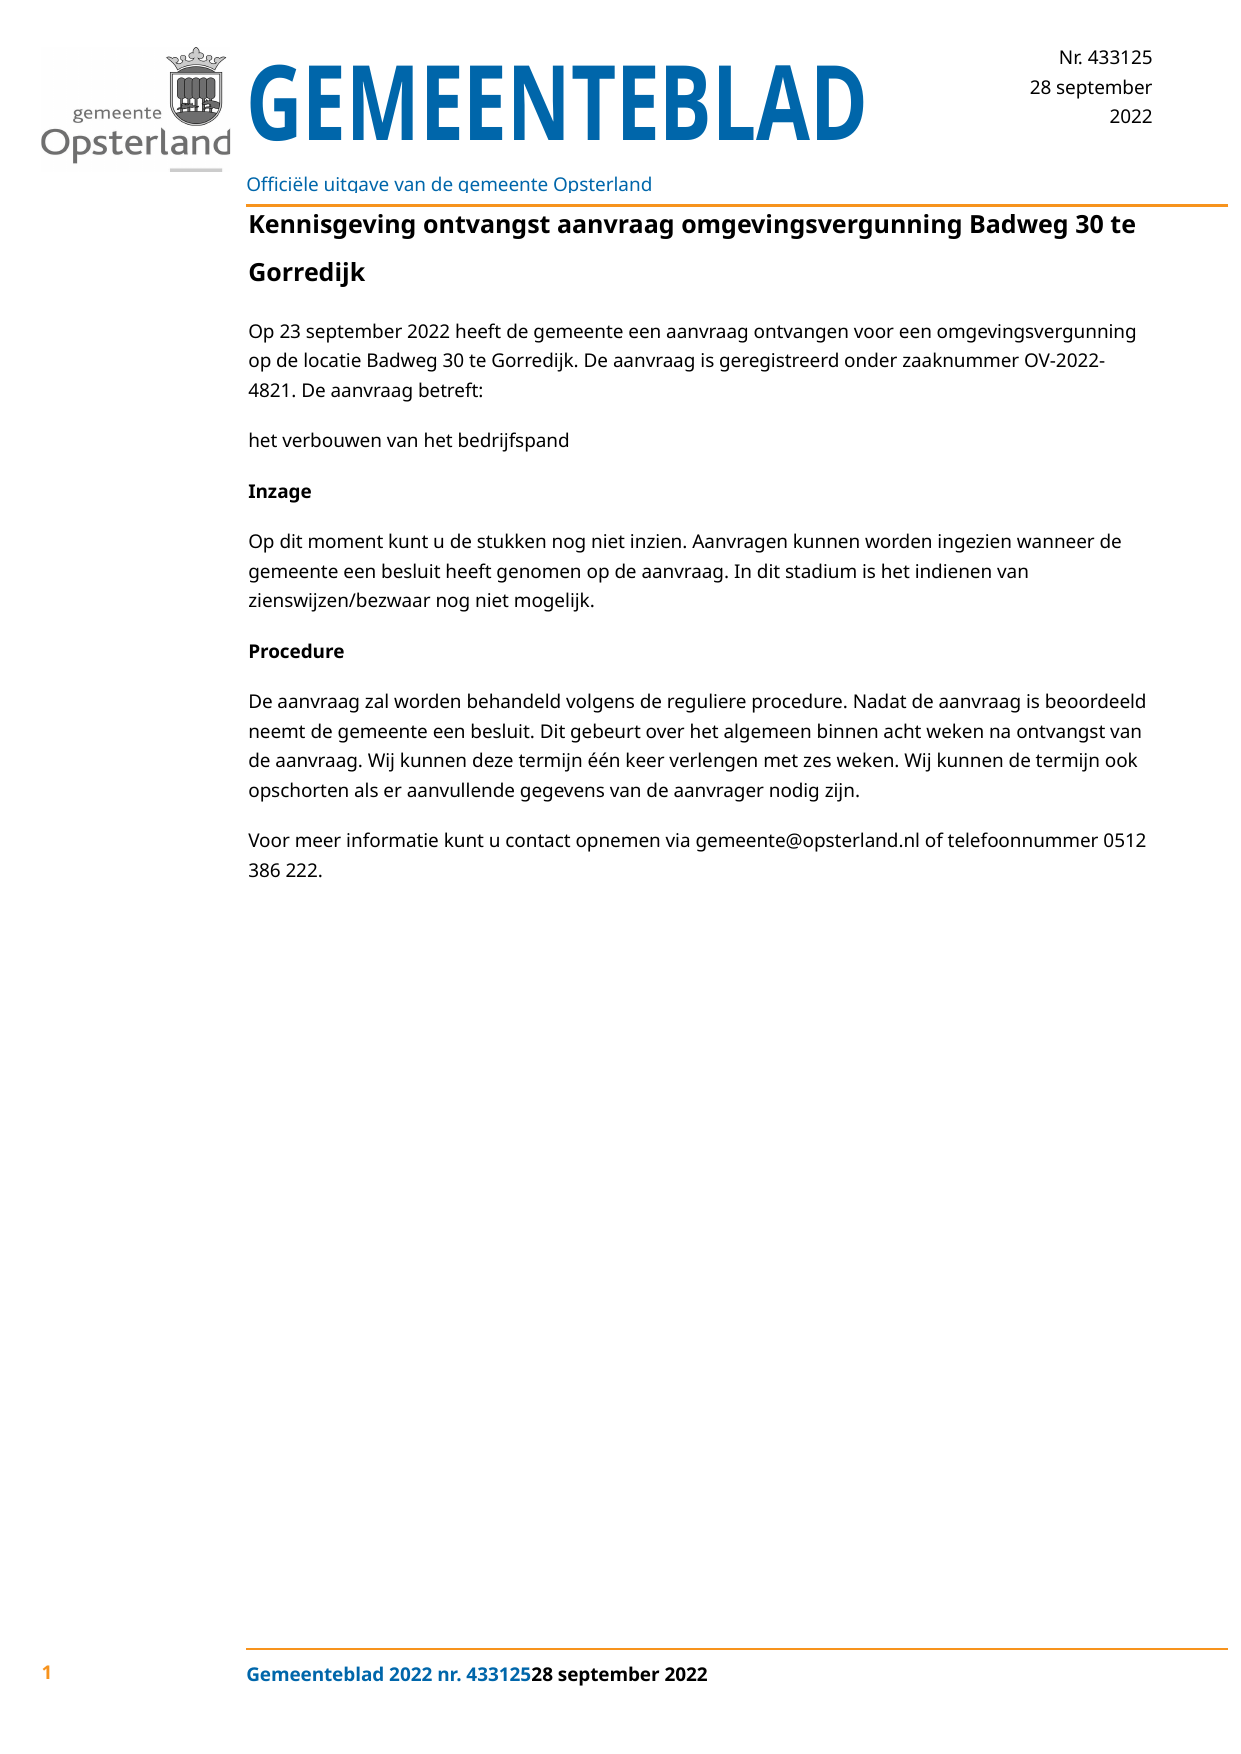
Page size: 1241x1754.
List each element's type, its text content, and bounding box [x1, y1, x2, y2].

text Procedure [248, 638, 1152, 664]
picture [41, 47, 231, 172]
text het verbouwen van het bedrijfspand [248, 427, 1152, 453]
text Kennisgeving ontvangst aanvraag omgevingsvergunning Badweg 30 te Gorredijk [248, 207, 1152, 288]
text De aanvraag zal worden behandeld volgens de reguliere procedure. Nadat de aanvraag is beoordeeld neemt de gemeente een besluit. Dit gebeurt over het algemeen binnen acht weken na ontvangst van de aanvraag. Wij kunnen deze termijn één keer verlengen met zes weken. Wij kunnen de termijn ook opschorten als er aanvullende gegevens van de aanvrager nodig zijn. [248, 688, 1152, 803]
text Inzage [248, 478, 1152, 504]
text Op 23 september 2022 heeft de gemeente een aanvraag ontvangen voor een omgevingsvergunning op de locatie Badweg 30 te Gorredijk. De aanvraag is geregistreerd onder zaaknummer OV-2022-4821. De aanvraag betreft: [248, 318, 1152, 403]
text Voor meer informatie kunt u contact opnemen via gemeente@opsterland.nl of telefoonnummer 0512 386 222. [248, 827, 1152, 883]
text Op dit moment kunt u de stukken nog niet inzien. Aanvragen kunnen worden ingezien wanneer de gemeente een besluit heeft genomen op de aanvraag. In dit stadium is het indienen van zienswijzen/bezwaar nog niet mogelijk. [248, 528, 1152, 613]
